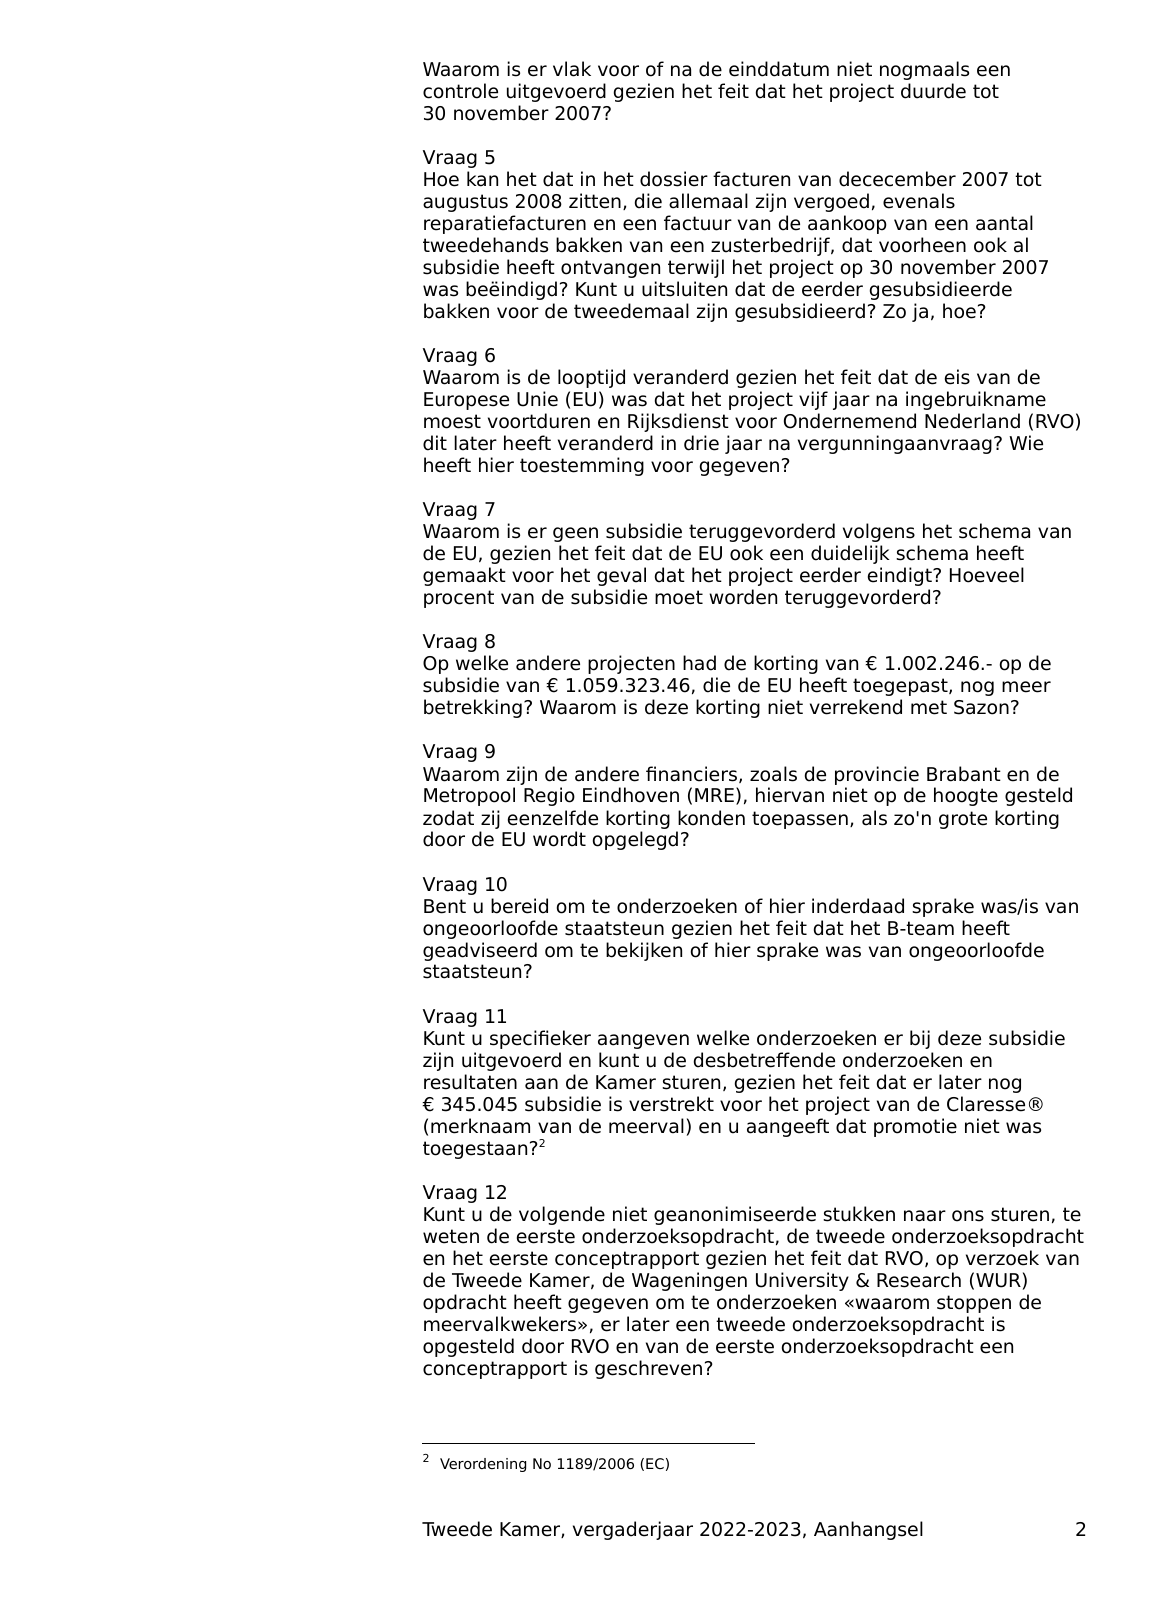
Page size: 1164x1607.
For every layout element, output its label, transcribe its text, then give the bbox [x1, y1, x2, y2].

text Vraag 11 [422, 1006, 1087, 1028]
text Waarom is de looptijd veranderd gezien het feit dat de eis van de Europese Unie (EU) was dat het project vijf jaar na ingebruikname moest voortduren en Rijksdienst voor Ondernemend Nederland (RVO) dit later heeft veranderd in drie jaar na vergunningaanvraag? Wie heeft hier toestemming voor gegeven? [422, 367, 1087, 477]
text Vraag 8 [422, 631, 1087, 653]
text Vraag 10 [422, 873, 1087, 896]
text Bent u bereid om te onderzoeken of hier inderdaad sprake was/is van ongeoorloofde staatsteun gezien het feit dat het B-team heeft geadviseerd om te bekijken of hier sprake was van ongeoorloofde staatsteun? [422, 896, 1087, 983]
text Vraag 9 [422, 741, 1087, 763]
text Verordening No 1189/2006 (EC) [422, 1452, 1087, 1474]
text Vraag 7 [422, 499, 1087, 521]
text Kunt u de volgende niet geanonimiseerde stukken naar ons sturen, te weten de eerste onderzoeksopdracht, de tweede onderzoeksopdracht en het eerste conceptrapport gezien het feit dat RVO, op verzoek van de Tweede Kamer, de Wageningen University & Research (WUR) opdracht heeft gegeven om te onderzoeken «waarom stoppen de meervalkwekers», er later een tweede onderzoeksopdracht is opgesteld door RVO en van de eerste onderzoeksopdracht een conceptrapport is geschreven? [422, 1204, 1087, 1379]
text Hoe kan het dat in het dossier facturen van dececember 2007 tot augustus 2008 zitten, die allemaal zijn vergoed, evenals reparatiefacturen en een factuur van de aankoop van een aantal tweedehands bakken van een zusterbedrijf, dat voorheen ook al subsidie heeft ontvangen terwijl het project op 30 november 2007 was beëindigd? Kunt u uitsluiten dat de eerder gesubsidieerde bakken voor de tweedemaal zijn gesubsidieerd? Zo ja, hoe? [422, 169, 1087, 323]
text Waarom is er geen subsidie teruggevorderd volgens het schema van de EU, gezien het feit dat de EU ook een duidelijk schema heeft gemaakt voor het geval dat het project eerder eindigt? Hoeveel procent van de subsidie moet worden teruggevorderd? [422, 521, 1087, 609]
text Vraag 6 [422, 345, 1087, 367]
text Op welke andere projecten had de korting van € 1.002.246.- op de subsidie van € 1.059.323.46, die de EU heeft toegepast, nog meer betrekking? Waarom is deze korting niet verrekend met Sazon? [422, 653, 1087, 719]
text Waarom zijn de andere financiers, zoals de provincie Brabant en de Metropool Regio Eindhoven (MRE), hiervan niet op de hoogte gesteld zodat zij eenzelfde korting konden toepassen, als zo'n grote korting door de EU wordt opgelegd? [422, 763, 1087, 851]
text Waarom is er vlak voor of na de einddatum niet nogmaals een controle uitgevoerd gezien het feit dat het project duurde tot 30 november 2007? [422, 59, 1087, 125]
text Vraag 5 [422, 147, 1087, 169]
text Kunt u specifieker aangeven welke onderzoeken er bij deze subsidie zijn uitgevoerd en kunt u de desbetreffende onderzoeken en resultaten aan de Kamer sturen, gezien het feit dat er later nog € 345.045 subsidie is verstrekt voor het project van de Claresse® (merknaam van de meerval) en u aangeeft dat promotie niet was toegestaan? [422, 1028, 1087, 1159]
text Vraag 12 [422, 1182, 1087, 1204]
